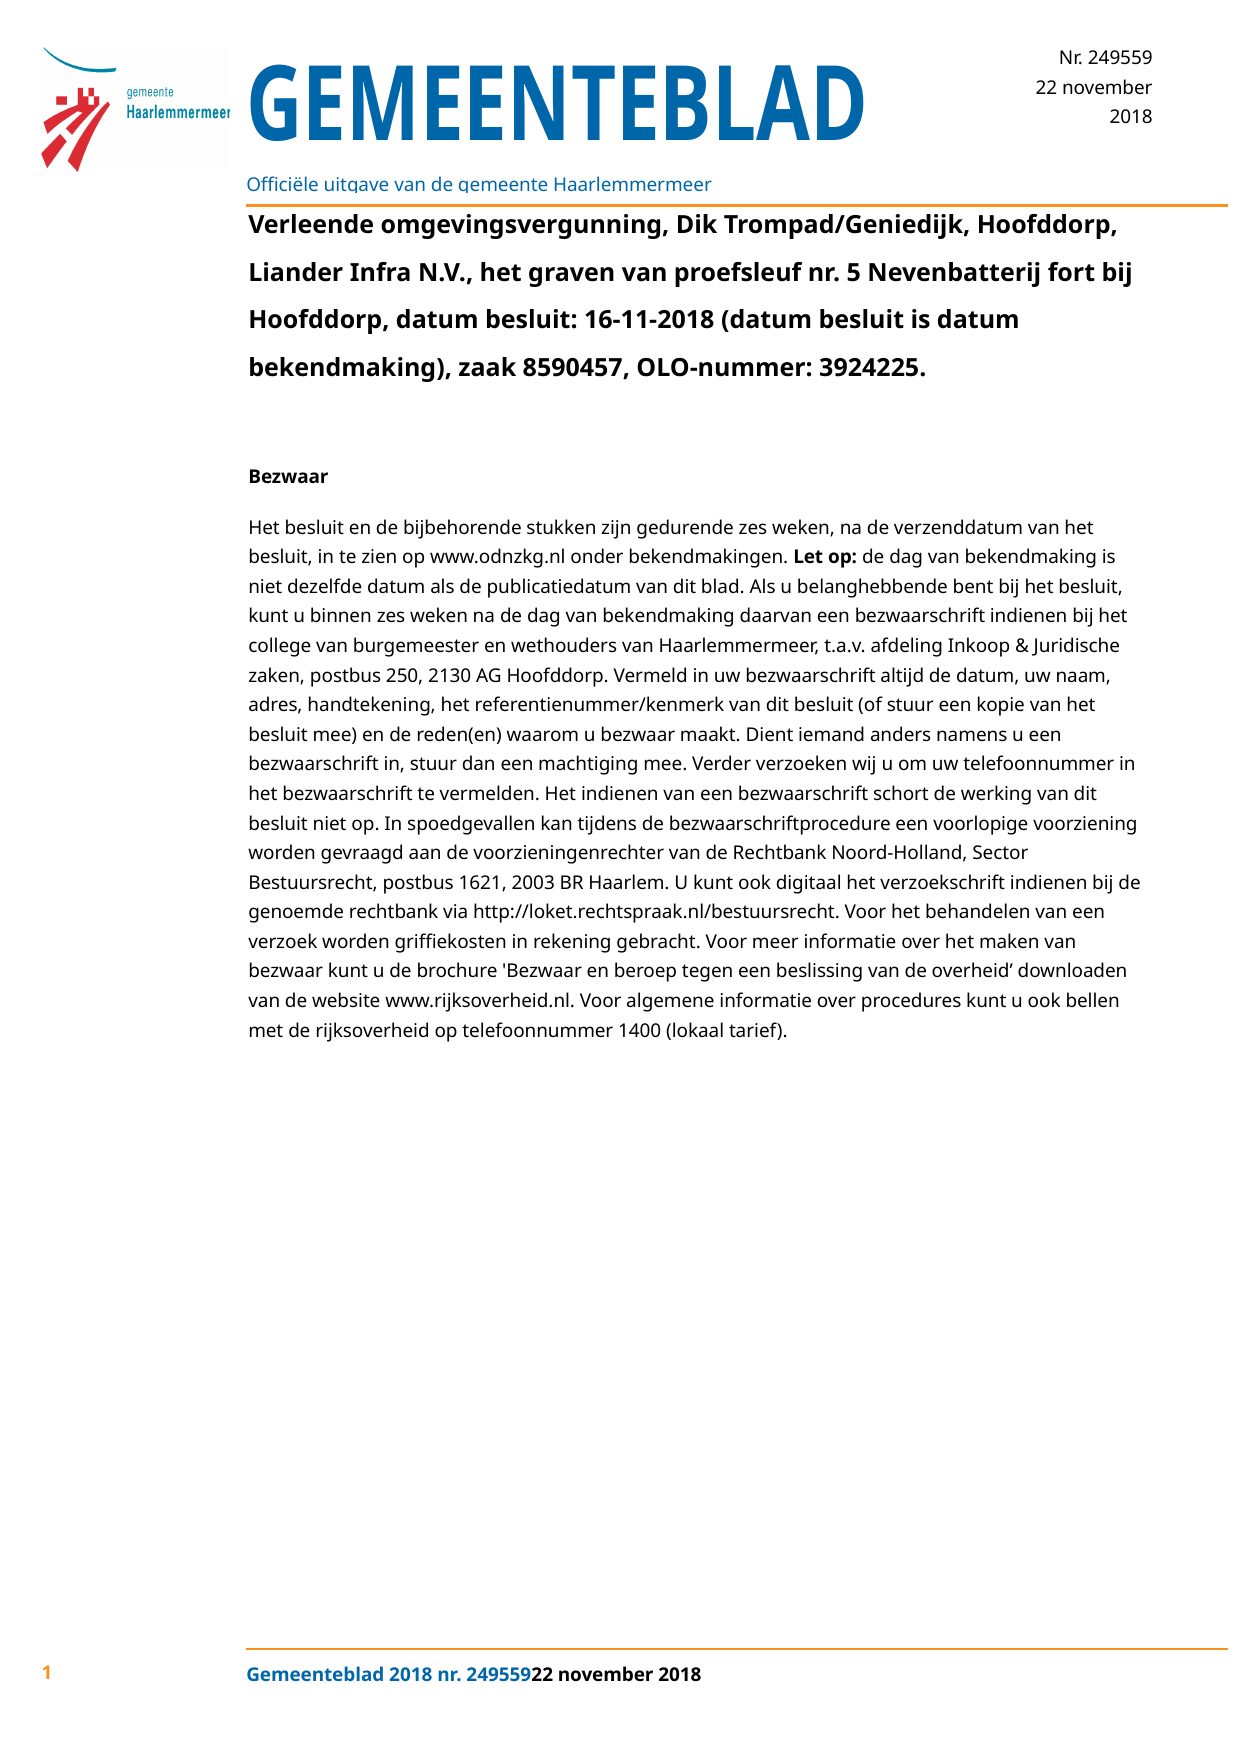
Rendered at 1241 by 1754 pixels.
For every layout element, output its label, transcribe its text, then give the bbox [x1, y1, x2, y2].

picture [41, 47, 231, 172]
text Het besluit en de bijbehorende stukken zijn gedurende zes weken, na de verzenddatum van het besluit, in te zien op www.odnzkg.nl onder bekendmakingen. Let op: de dag van bekendmaking is niet dezelfde datum als de publicatiedatum van dit blad. Als u belanghebbende bent bij het besluit, kunt u binnen zes weken na de dag van bekendmaking daarvan een bezwaarschrift indienen bij het college van burgemeester en wethouders van Haarlemmermeer, t.a.v. afdeling Inkoop & Juridische zaken, postbus 250, 2130 AG Hoofddorp. Vermeld in uw bezwaarschrift altijd de datum, uw naam, adres, handtekening, het referentienummer/kenmerk van dit besluit (of stuur een kopie van het besluit mee) en de reden(en) waarom u bezwaar maakt. Dient iemand anders namens u een bezwaarschrift in, stuur dan een machtiging mee. Verder verzoeken wij u om uw telefoonnummer in het bezwaarschrift te vermelden. Het indienen van een bezwaarschrift schort de werking van dit besluit niet op. In spoedgevallen kan tijdens de bezwaarschriftprocedure een voorlopige voorziening worden gevraagd aan de voorzieningenrechter van de Rechtbank Noord-Holland, Sector Bestuursrecht, postbus 1621, 2003 BR Haarlem. U kunt ook digitaal het verzoekschrift indienen bij de genoemde rechtbank via http://loket.rechtspraak.nl/bestuursrecht. Voor het behandelen van een verzoek worden griffiekosten in rekening gebracht. Voor meer informatie over het maken van bezwaar kunt u de brochure 'Bezwaar en beroep tegen een beslissing van de overheid’ downloaden van de website www.rijksoverheid.nl. Voor algemene informatie over procedures kunt u ook bellen met de rijksoverheid op telefoonnummer 1400 (lokaal tarief). [248, 514, 1152, 1043]
text Verleende omgevingsvergunning, Dik Trompad/Geniedijk, Hoofddorp, Liander Infra N.V., het graven van proefsleuf nr. 5 Nevenbatterij fort bij Hoofddorp, datum besluit: 16-11-2018 (datum besluit is datum bekendmaking), zaak 8590457, OLO-nummer: 3924225. [248, 207, 1152, 384]
text Bezwaar [248, 463, 1152, 489]
